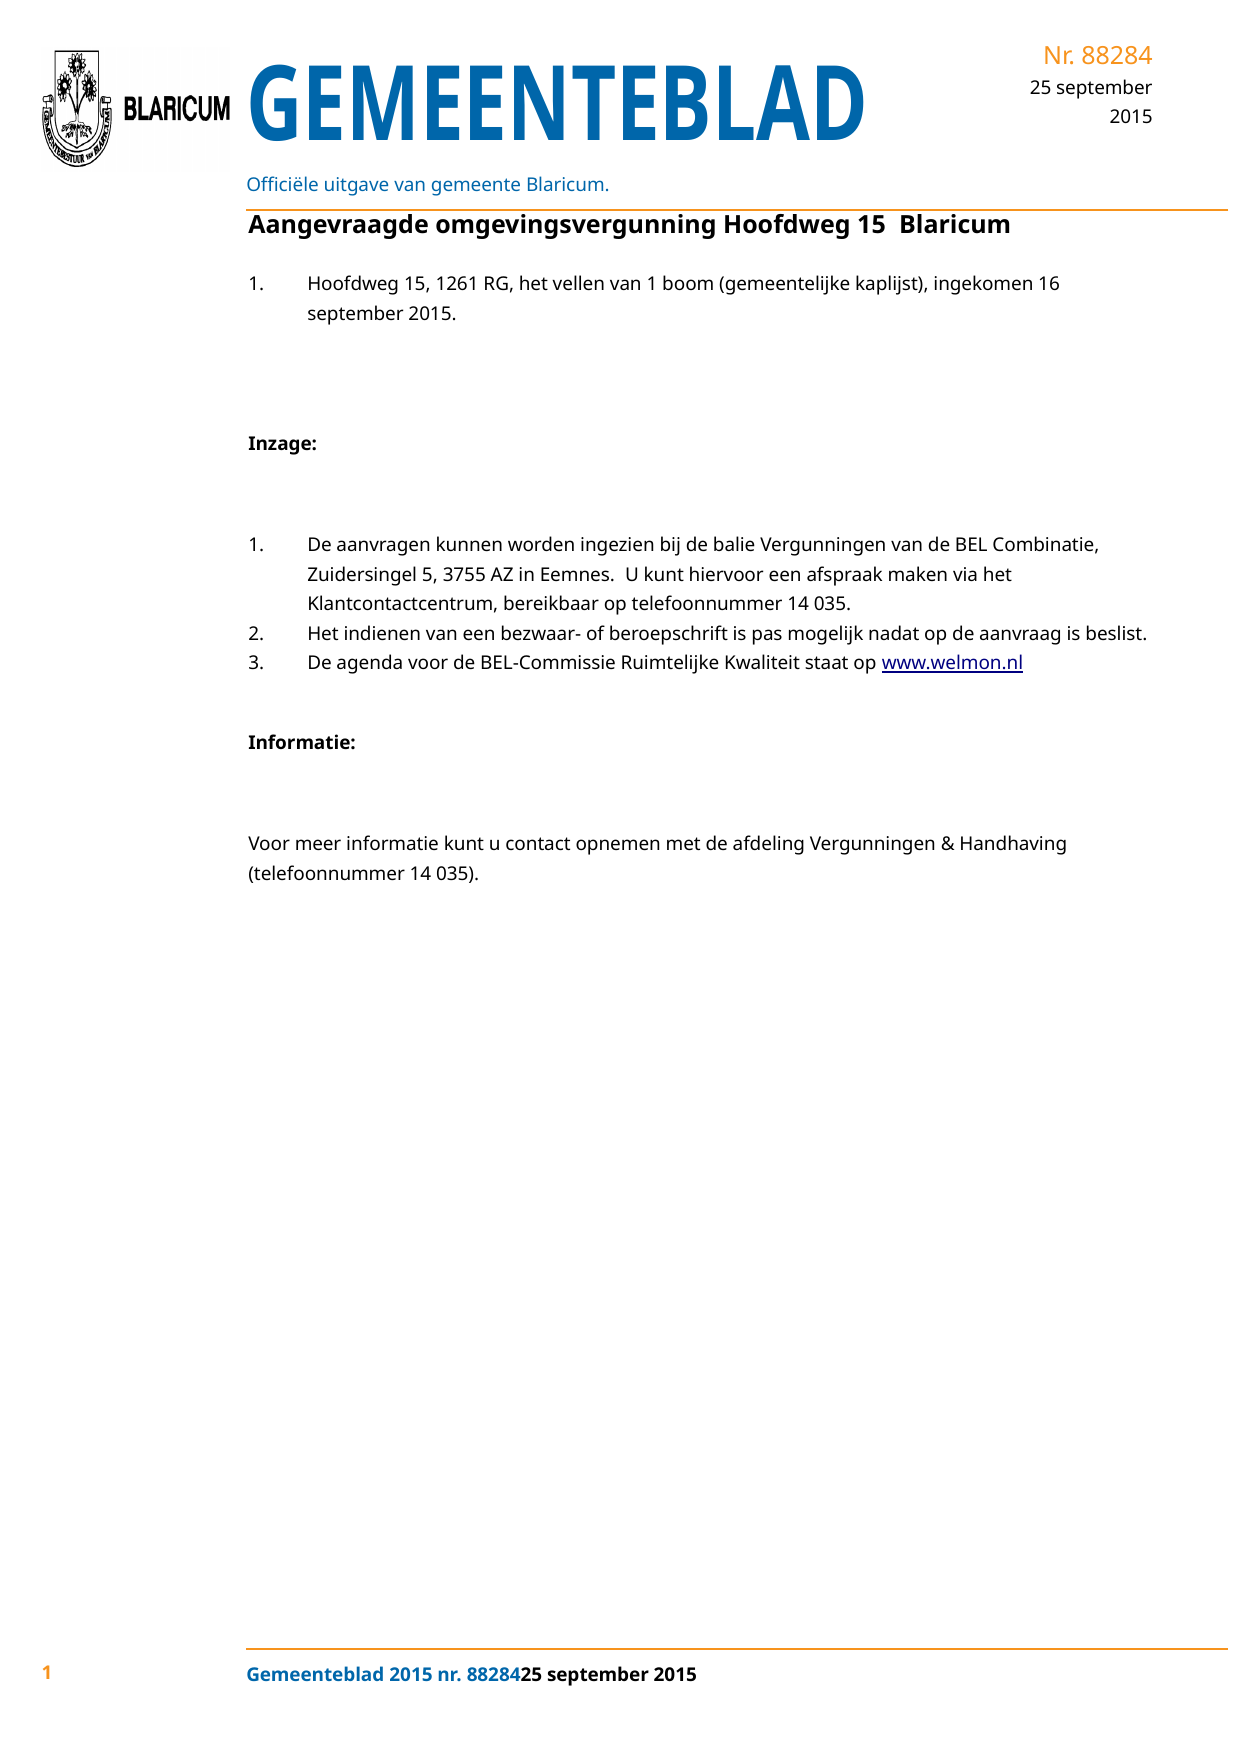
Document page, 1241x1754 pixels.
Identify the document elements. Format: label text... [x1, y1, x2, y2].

list Hoofdweg 15, 1261 RG, het vellen van 1 boom (gemeentelijke kaplijst), ingekomen 16 september 2015. [248, 270, 1152, 326]
text Informatie: [248, 729, 1152, 755]
list De agenda voor de BEL-Commissie Ruimtelijke Kwaliteit staat op www.welmon.nl [248, 649, 1152, 675]
list Het indienen van een bezwaar- of beroepschrift is pas mogelijk nadat op de aanvraag is beslist. [248, 620, 1152, 646]
list De aanvragen kunnen worden ingezien bij de balie Vergunningen van de BEL Combinatie, Zuidersingel 5, 3755 AZ in Eemnes. U kunt hiervoor een afspraak maken via het Klantcontactcentrum, bereikbaar op telefoonnummer 14 035. [248, 531, 1152, 616]
text Aangevraagde omgevingsvergunning Hoofdweg 15 Blaricum [248, 211, 1152, 241]
text Voor meer informatie kunt u contact opnemen met de afdeling Vergunningen & Handhaving (telefoonnummer 14 035). [248, 830, 1152, 886]
text Inzage: [248, 430, 1152, 456]
picture [41, 47, 231, 172]
